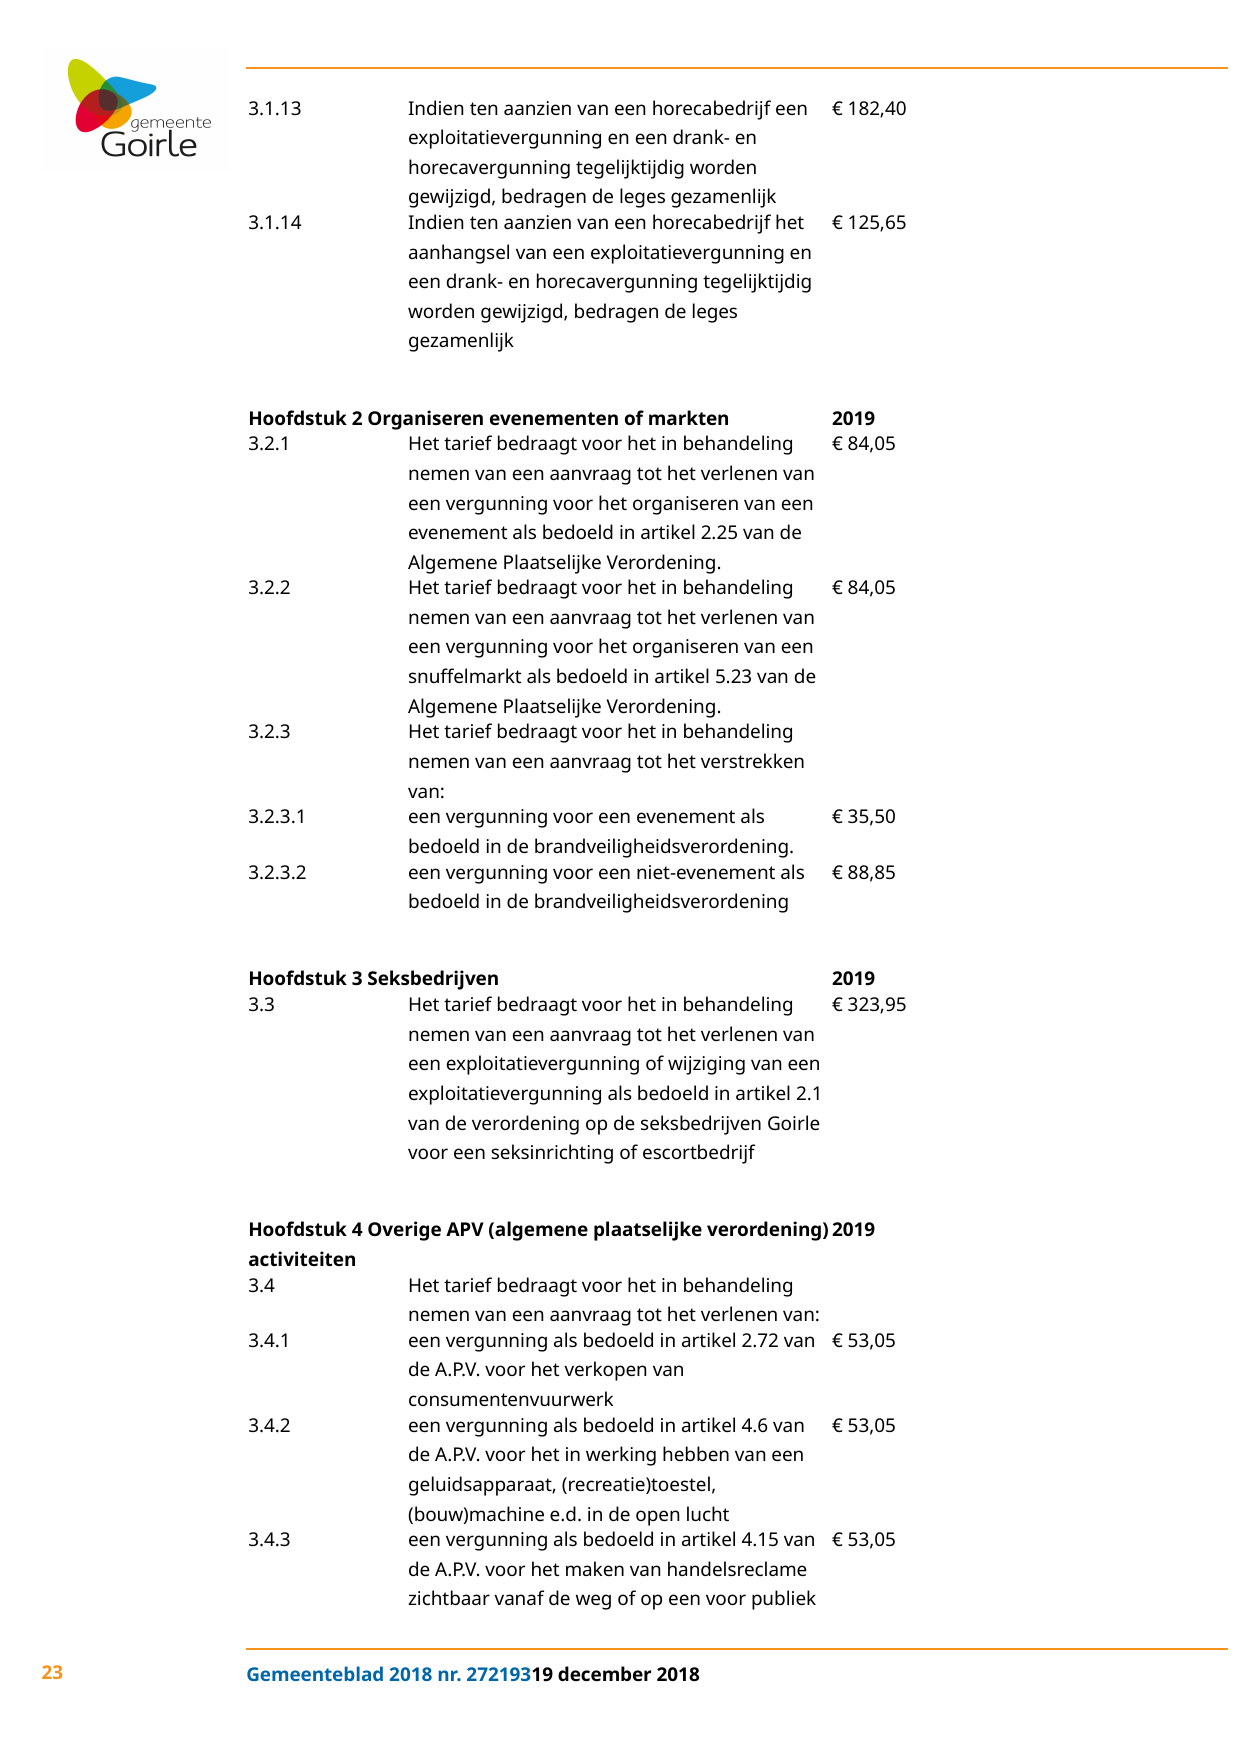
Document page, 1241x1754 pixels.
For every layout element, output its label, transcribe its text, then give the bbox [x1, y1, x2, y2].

table_cell € 84,05 [832, 575, 992, 719]
table_cell [248, 940, 408, 966]
table_cell 3.4.2 [248, 1412, 408, 1526]
table_cell [832, 940, 992, 966]
table_cell [248, 1191, 408, 1216]
table_cell 3.2.3.2 [248, 859, 408, 914]
table_cell [832, 1191, 992, 1216]
picture [41, 47, 231, 172]
table_cell Het tarief bedraagt voor het in behandeling nemen van een aanvraag tot het verlenen van een vergunning voor het organiseren van een snuffelmarkt als bedoeld in artikel 5.23 van de Algemene Plaatselijke Verordening. [408, 575, 832, 719]
table_cell Het tarief bedraagt voor het in behandeling nemen van een aanvraag tot het verlenen van: [408, 1272, 832, 1327]
table_cell € 125,65 [832, 209, 1152, 353]
table_cell Het tarief bedraagt voor het in behandeling nemen van een aanvraag tot het verlenen van een exploitatievergunning of wijziging van een exploitatievergunning als bedoeld in artikel 2.1 van de verordening op de seksbedrijven Goirle voor een seksinrichting of escortbedrijf [408, 991, 832, 1165]
table_cell 3.1.13 [248, 95, 408, 209]
table_cell € 88,85 [832, 859, 992, 914]
table_cell € 35,50 [832, 804, 992, 859]
table_cell [408, 1191, 832, 1216]
table_cell 3.2.2 [248, 575, 408, 719]
table_cell [832, 1165, 992, 1191]
table_cell € 323,95 [832, 991, 992, 1165]
table_cell [832, 719, 992, 803]
table_cell 3.4.1 [248, 1327, 408, 1412]
table_cell Indien ten aanzien van een horecabedrijf een exploitatievergunning en een drank- en horecavergunning tegelijktijdig worden gewijzigd, bedragen de leges gezamenlijk [408, 95, 832, 209]
table_cell 3.2.3.1 [248, 804, 408, 859]
table_cell een vergunning als bedoeld in artikel 4.6 van de A.P.V. voor het in werking hebben van een geluidsapparaat, (recreatie)toestel, (bouw)machine e.d. in de open lucht [408, 1412, 832, 1526]
table_cell [408, 379, 832, 405]
table_cell € 84,05 [832, 431, 992, 574]
table_cell een vergunning als bedoeld in artikel 2.72 van de A.P.V. voor het verkopen van consumentenvuurwerk [408, 1327, 832, 1412]
table_cell 3.2.1 [248, 431, 408, 574]
table_cell [832, 379, 1152, 405]
table_cell 3.2.3 [248, 719, 408, 803]
table_cell [248, 914, 408, 940]
table_cell [248, 379, 408, 405]
table_cell een vergunning voor een evenement als bedoeld in de brandveiligheidsverordening. [408, 804, 832, 859]
table_cell 3.1.14 [248, 209, 408, 353]
table_cell [408, 1165, 832, 1191]
table_cell 3.3 [248, 991, 408, 1165]
table_cell [248, 1165, 408, 1191]
table_cell Het tarief bedraagt voor het in behandeling nemen van een aanvraag tot het verstrekken van: [408, 719, 832, 803]
table_cell [832, 914, 992, 940]
table_cell [248, 353, 408, 379]
table_cell € 53,05 [832, 1526, 992, 1611]
table_cell Hoofdstuk 2 Organiseren evenementen of markten [248, 405, 832, 431]
table_cell Indien ten aanzien van een horecabedrijf het aanhangsel van een exploitatievergunning en een drank- en horecavergunning tegelijktijdig worden gewijzigd, bedragen de leges gezamenlijk [408, 209, 832, 353]
table_cell € 182,40 [832, 95, 1152, 209]
table_cell een vergunning als bedoeld in artikel 4.15 van de A.P.V. voor het maken van handelsreclame zichtbaar vanaf de weg of op een voor publiek [408, 1526, 832, 1611]
table_cell [408, 914, 832, 940]
table_cell 3.4 [248, 1272, 408, 1327]
table_cell € 53,05 [832, 1412, 992, 1526]
table_cell een vergunning voor een niet-evenement als bedoeld in de brandveiligheidsverordening [408, 859, 832, 914]
table_cell Het tarief bedraagt voor het in behandeling nemen van een aanvraag tot het verlenen van een vergunning voor het organiseren van een evenement als bedoeld in artikel 2.25 van de Algemene Plaatselijke Verordening. [408, 431, 832, 574]
table_cell Hoofdstuk 3 Seksbedrijven [248, 966, 832, 991]
table_cell [408, 940, 832, 966]
table_cell € 53,05 [832, 1327, 992, 1412]
table_cell [408, 353, 832, 379]
table_cell 2019 [832, 405, 992, 431]
table_cell 2019 [832, 966, 992, 991]
table_cell [832, 353, 1152, 379]
table_cell Hoofdstuk 4 Overige APV (algemene plaatselijke verordening) activiteiten [248, 1216, 832, 1272]
table_cell [832, 1272, 992, 1327]
table_cell 3.4.3 [248, 1526, 408, 1611]
table_cell 2019 [832, 1216, 992, 1272]
